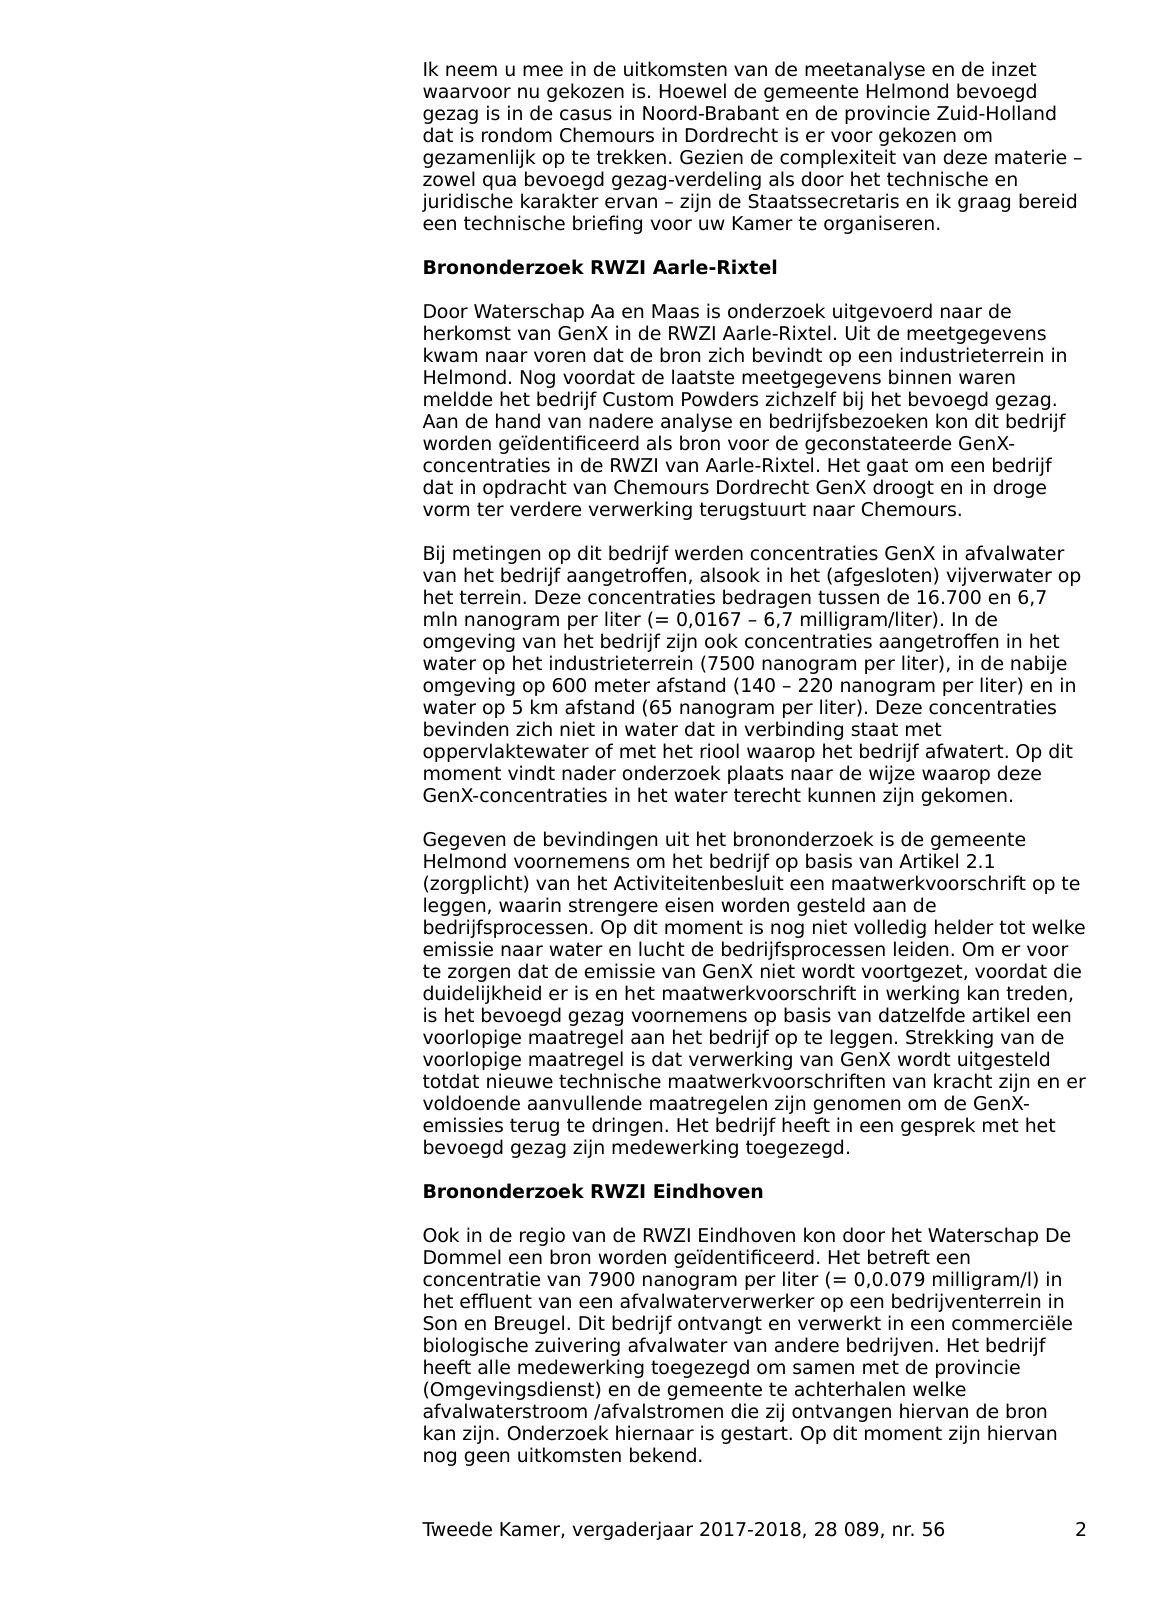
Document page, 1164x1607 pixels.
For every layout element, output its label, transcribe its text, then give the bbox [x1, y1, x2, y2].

text Ik neem u mee in de uitkomsten van de meetanalyse en de inzet waarvoor nu gekozen is. Hoewel de gemeente Helmond bevoegd gezag is in de casus in Noord-Brabant en de provincie Zuid-Holland dat is rondom Chemours in Dordrecht is er voor gekozen om gezamenlijk op te trekken. Gezien de complexiteit van deze materie – zowel qua bevoegd gezag-verdeling als door het technische en juridische karakter ervan – zijn de Staatssecretaris en ik graag bereid een technische briefing voor uw Kamer te organiseren. [422, 59, 1087, 235]
text Gegeven de bevindingen uit het brononderzoek is de gemeente Helmond voornemens om het bedrijf op basis van Artikel 2.1 (zorgplicht) van het Activiteitenbesluit een maatwerkvoorschrift op te leggen, waarin strengere eisen worden gesteld aan de bedrijfsprocessen. Op dit moment is nog niet volledig helder tot welke emissie naar water en lucht de bedrijfsprocessen leiden. Om er voor te zorgen dat de emissie van GenX niet wordt voortgezet, voordat die duidelijkheid er is en het maatwerkvoorschrift in werking kan treden, is het bevoegd gezag voornemens op basis van datzelfde artikel een voorlopige maatregel aan het bedrijf op te leggen. Strekking van de voorlopige maatregel is dat verwerking van GenX wordt uitgesteld totdat nieuwe technische maatwerkvoorschriften van kracht zijn en er voldoende aanvullende maatregelen zijn genomen om de GenX-emissies terug te dringen. Het bedrijf heeft in een gesprek met het bevoegd gezag zijn medewerking toegezegd. [422, 829, 1087, 1159]
text Bij metingen op dit bedrijf werden concentraties GenX in afvalwater van het bedrijf aangetroffen, alsook in het (afgesloten) vijverwater op het terrein. Deze concentraties bedragen tussen de 16.700 en 6,7 mln nanogram per liter (= 0,0167 – 6,7 milligram/liter). In de omgeving van het bedrijf zijn ook concentraties aangetroffen in het water op het industrieterrein (7500 nanogram per liter), in de nabije omgeving op 600 meter afstand (140 – 220 nanogram per liter) en in water op 5 km afstand (65 nanogram per liter). Deze concentraties bevinden zich niet in water dat in verbinding staat met oppervlaktewater of met het riool waarop het bedrijf afwatert. Op dit moment vindt nader onderzoek plaats naar de wijze waarop deze GenX-concentraties in het water terecht kunnen zijn gekomen. [422, 543, 1087, 807]
text Door Waterschap Aa en Maas is onderzoek uitgevoerd naar de herkomst van GenX in de RWZI Aarle-Rixtel. Uit de meetgegevens kwam naar voren dat de bron zich bevindt op een industrieterrein in Helmond. Nog voordat de laatste meetgegevens binnen waren meldde het bedrijf Custom Powders zichzelf bij het bevoegd gezag. Aan de hand van nadere analyse en bedrijfsbezoeken kon dit bedrijf worden geïdentificeerd als bron voor de geconstateerde GenX-concentraties in de RWZI van Aarle-Rixtel. Het gaat om een bedrijf dat in opdracht van Chemours Dordrecht GenX droogt en in droge vorm ter verdere verwerking terugstuurt naar Chemours. [422, 301, 1087, 521]
subtitle Brononderzoek RWZI Aarle-Rixtel [422, 257, 1087, 279]
subtitle Brononderzoek RWZI Eindhoven [422, 1181, 1087, 1203]
text Ook in de regio van de RWZI Eindhoven kon door het Waterschap De Dommel een bron worden geïdentificeerd. Het betreft een concentratie van 7900 nanogram per liter (= 0,0.079 milligram/l) in het effluent van een afvalwaterverwerker op een bedrijventerrein in Son en Breugel. Dit bedrijf ontvangt en verwerkt in een commerciële biologische zuivering afvalwater van andere bedrijven. Het bedrijf heeft alle medewerking toegezegd om samen met de provincie (Omgevingsdienst) en de gemeente te achterhalen welke afvalwaterstroom /afvalstromen die zij ontvangen hiervan de bron kan zijn. Onderzoek hiernaar is gestart. Op dit moment zijn hiervan nog geen uitkomsten bekend. [422, 1225, 1087, 1467]
